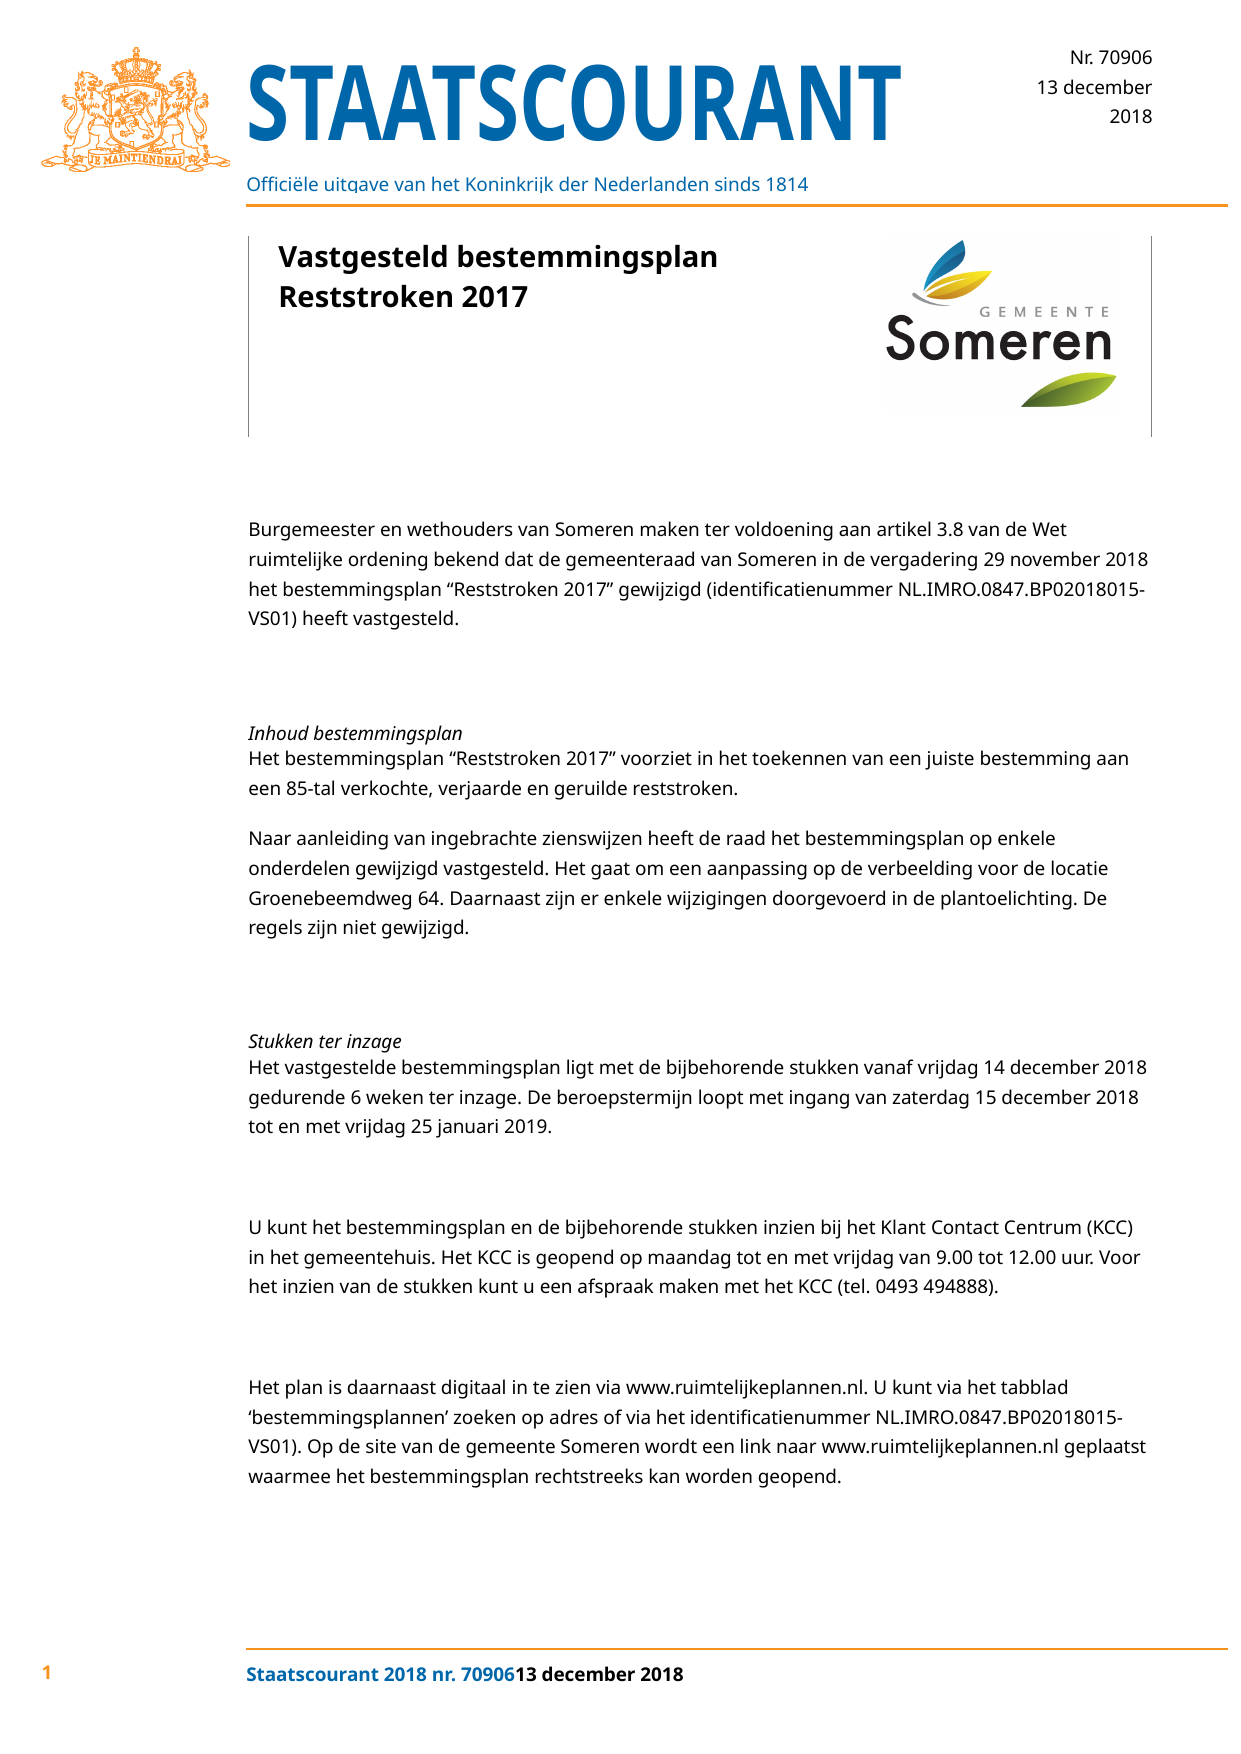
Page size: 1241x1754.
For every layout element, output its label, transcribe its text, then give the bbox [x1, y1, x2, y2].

table_header [850, 236, 1151, 437]
picture [41, 47, 231, 172]
text Burgemeester en wethouders van Someren maken ter voldoening aan artikel 3.8 van de Wet ruimtelijke ordening bekend dat de gemeenteraad van Someren in de vergadering 29 november 2018 het bestemmingsplan “Reststroken 2017” gewijzigd (identificatienummer NL.IMRO.0847.BP02018015-VS01) heeft vastgesteld. [248, 517, 1152, 631]
text Stukken ter inzage [248, 1029, 1152, 1054]
text Inhoud bestemmingsplan [248, 720, 1152, 746]
text Het vastgestelde bestemmingsplan ligt met de bijbehorende stukken vanaf vrijdag 14 december 2018 gedurende 6 weken ter inzage. De beroepstermijn loopt met ingang van zaterdag 15 december 2018 tot en met vrijdag 25 januari 2019. [248, 1054, 1152, 1139]
text Het bestemmingsplan “Reststroken 2017” voorziet in het toekennen van een juiste bestemming aan een 85-tal verkochte, verjaarde en geruilde reststroken. [248, 746, 1152, 801]
text Naar aanleiding van ingebrachte zienswijzen heeft de raad het bestemmingsplan op enkele onderdelen gewijzigd vastgesteld. Het gaat om een aanpassing op de verbeelding voor de locatie Groenebeemdweg 64. Daarnaast zijn er enkele wijzigingen doorgevoerd in de plantoelichting. De regels zijn niet gewijzigd. [248, 826, 1152, 940]
text Het plan is daarnaast digitaal in te zien via www.ruimtelijkeplannen.nl. U kunt via het tabblad ‘bestemmingsplannen’ zoeken op adres of via het identificatienummer NL.IMRO.0847.BP02018015-VS01). Op de site van de gemeente Someren wordt een link naar www.ruimtelijkeplannen.nl geplaatst waarmee het bestemmingsplan rechtstreeks kan worden geopend. [248, 1374, 1152, 1489]
table_header Vastgesteld bestemmingsplan Reststroken 2017 [249, 236, 850, 437]
text U kunt het bestemmingsplan en de bijbehorende stukken inzien bij het Klant Contact Centrum (KCC) in het gemeentehuis. Het KCC is geopend op maandag tot en met vrijdag van 9.00 tot 12.00 uur. Voor het inzien van de stukken kunt u een afspraak maken met het KCC (tel. 0493 494888). [248, 1214, 1152, 1299]
picture [882, 236, 1119, 411]
